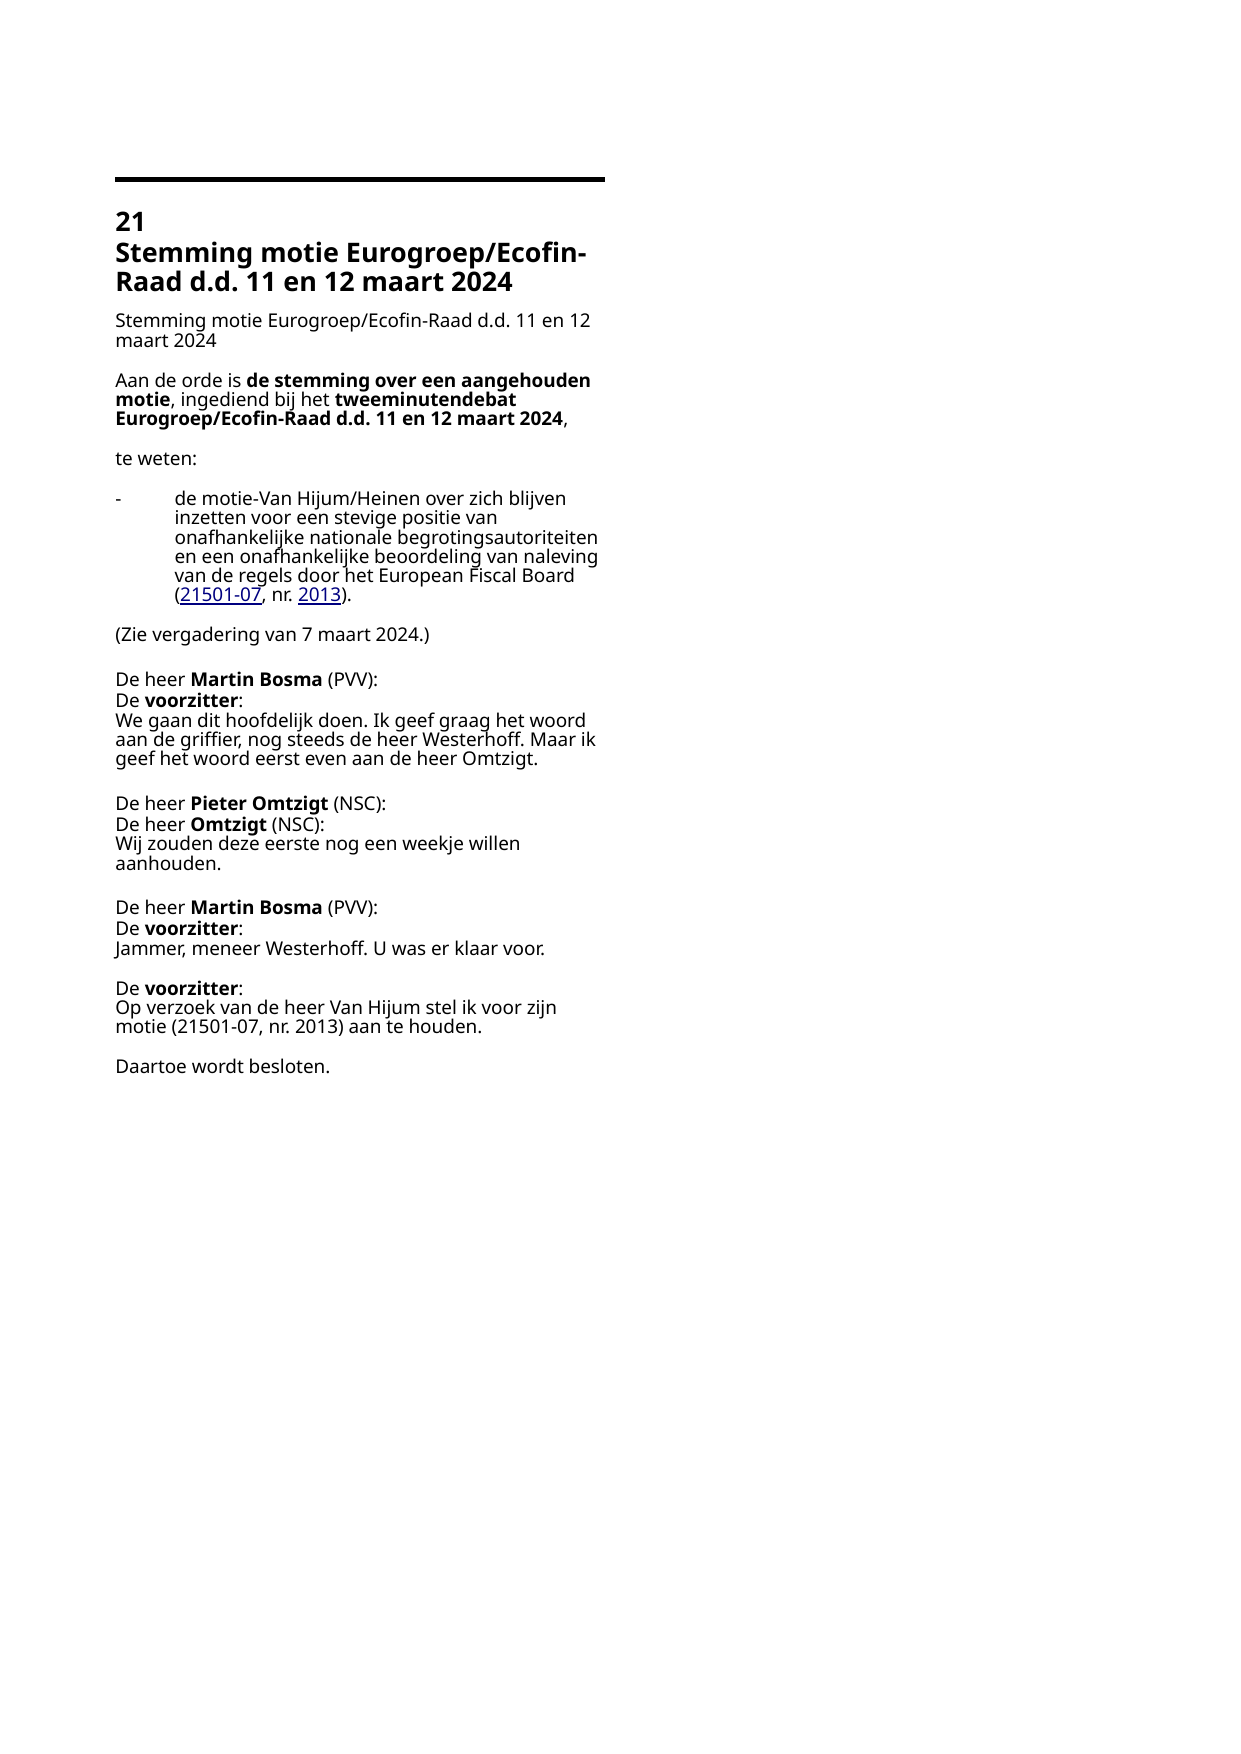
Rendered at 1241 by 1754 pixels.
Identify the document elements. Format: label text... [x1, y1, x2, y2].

text Stemming motie Eurogroep/Ecofin-Raad d.d. 11 en 12 maart 2024 [115, 239, 605, 312]
text Aan de orde is de stemming over een aangehouden motie, ingediend bij het tweeminutendebat Eurogroep/Ecofin-Raad d.d. 11 en 12 maart 2024, [115, 372, 605, 429]
text Jammer, meneer Westerhoff. U was er klaar voor. [115, 939, 605, 959]
text Op verzoek van de heer Van Hijum stel ik voor zijn motie (21501-07, nr. 2013) aan te houden. [115, 999, 605, 1037]
list de motie-Van Hijum/Heinen over zich blijven inzetten voor een stevige positie van onafhankelijke nationale begrotingsautoriteiten en een onafhankelijke beoordeling van naleving van de regels door het European Fiscal Board (21501-07, nr. 2013). [115, 490, 605, 606]
text De heer Pieter Omtzigt (NSC): [115, 790, 605, 816]
text te weten: [115, 450, 605, 469]
text 21 [115, 203, 605, 239]
text Wij zouden deze eerste nog een weekje willen aanhouden. [115, 835, 605, 874]
text (Zie vergadering van 7 maart 2024.) [115, 626, 605, 646]
text Daartoe wordt besloten. [115, 1058, 605, 1077]
text De heer Omtzigt (NSC): [115, 816, 605, 835]
text De voorzitter: [115, 920, 605, 939]
text De heer Martin Bosma (PVV): [115, 894, 605, 920]
text Stemming motie Eurogroep/Ecofin-Raad d.d. 11 en 12 maart 2024 [115, 312, 605, 351]
text De heer Martin Bosma (PVV): [115, 667, 605, 692]
text De voorzitter: [115, 692, 605, 712]
text De voorzitter: [115, 979, 605, 999]
text We gaan dit hoofdelijk doen. Ik geef graag het woord aan de griffier, nog steeds de heer Westerhoff. Maar ik geef het woord eerst even aan de heer Omtzigt. [115, 712, 605, 769]
